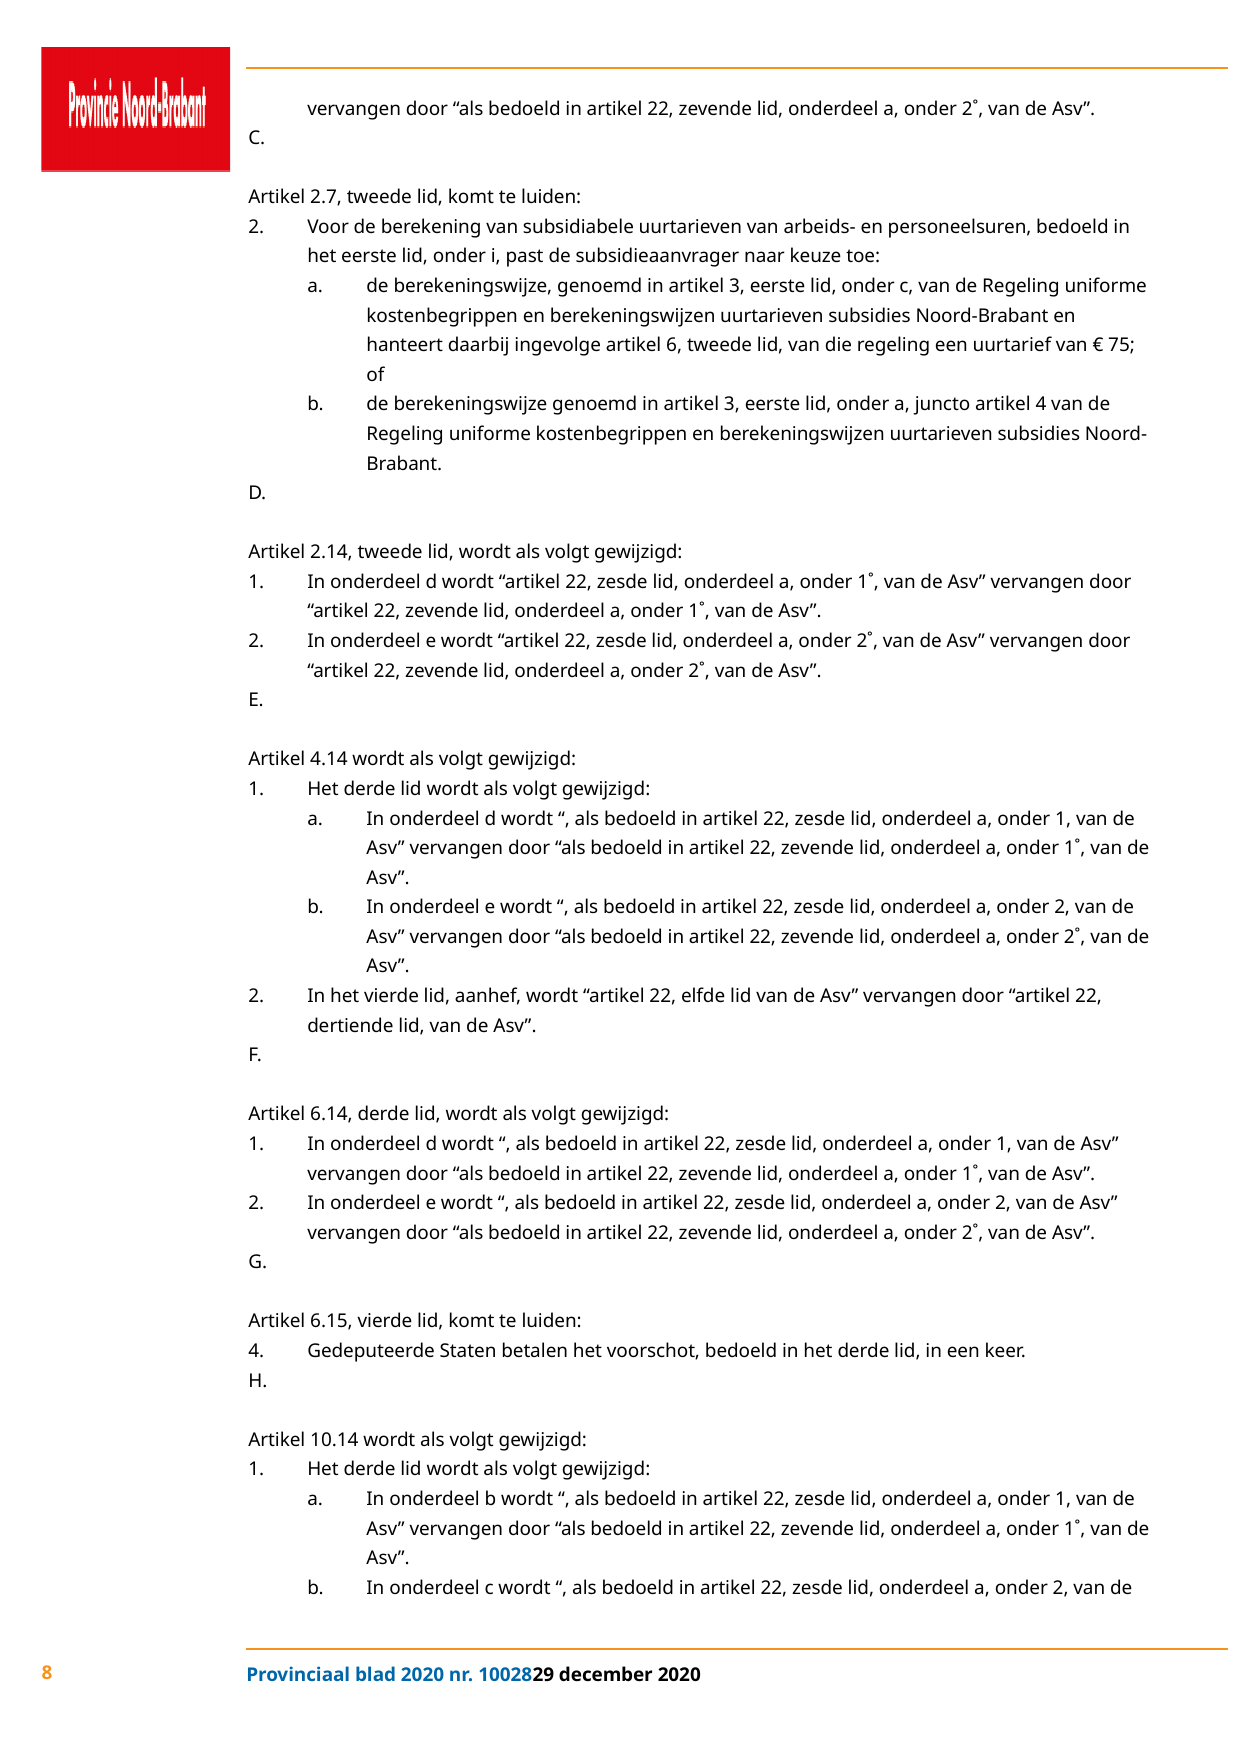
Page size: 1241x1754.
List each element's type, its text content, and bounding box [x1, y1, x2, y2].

text Artikel 4.14 wordt als volgt gewijzigd: [248, 746, 1152, 771]
list Voor de berekening van subsidiabele uurtarieven van arbeids- en personeelsuren, bedoeld in het eerste lid, onder i, past de subsidieaanvrager naar keuze toe: [248, 213, 1152, 268]
list Het derde lid wordt als volgt gewijzigd: [248, 1456, 1152, 1481]
text Artikel 2.7, tweede lid, komt te luiden: [248, 183, 1152, 209]
text Artikel 10.14 wordt als volgt gewijzigd: [248, 1426, 1152, 1452]
list In onderdeel b wordt “, als bedoeld in artikel 22, zesde lid, onderdeel a, onder 1, van de Asv” vervangen door “als bedoeld in artikel 22, zevende lid, onderdeel a, onder 1˚, van de Asv”. [307, 1485, 1152, 1570]
list de berekeningswijze, genoemd in artikel 3, eerste lid, onder c, van de Regeling uniforme kostenbegrippen en berekeningswijzen uurtarieven subsidies Noord-Brabant en hanteert daarbij ingevolge artikel 6, tweede lid, van die regeling een uurtarief van € 75; of [307, 272, 1152, 387]
list In onderdeel e wordt “, als bedoeld in artikel 22, zesde lid, onderdeel a, onder 2, van de Asv” vervangen door “als bedoeld in artikel 22, zevende lid, onderdeel a, onder 2˚, van de Asv”. [307, 893, 1152, 978]
list In onderdeel d wordt “, als bedoeld in artikel 22, zesde lid, onderdeel a, onder 1, van de Asv” vervangen door “als bedoeld in artikel 22, zevende lid, onderdeel a, onder 1˚, van de Asv”. [248, 1130, 1152, 1186]
picture [41, 47, 231, 172]
list In onderdeel d wordt “artikel 22, zesde lid, onderdeel a, onder 1˚, van de Asv” vervangen door “artikel 22, zevende lid, onderdeel a, onder 1˚, van de Asv”. [248, 568, 1152, 623]
text E. [248, 686, 1152, 712]
list In onderdeel e wordt “, als bedoeld in artikel 22, zesde lid, onderdeel a, onder 2, van de Asv” vervangen door “als bedoeld in artikel 22, zevende lid, onderdeel a, onder 2˚, van de Asv”. [248, 1189, 1152, 1245]
text C. [248, 124, 1152, 150]
text Artikel 6.15, vierde lid, komt te luiden: [248, 1308, 1152, 1333]
text F. [248, 1041, 1152, 1067]
list In onderdeel e wordt “artikel 22, zesde lid, onderdeel a, onder 2˚, van de Asv” vervangen door “artikel 22, zevende lid, onderdeel a, onder 2˚, van de Asv”. [248, 627, 1152, 683]
text Artikel 2.14, tweede lid, wordt als volgt gewijzigd: [248, 538, 1152, 564]
list In het vierde lid, aanhef, wordt “artikel 22, elfde lid van de Asv” vervangen door “artikel 22, dertiende lid, van de Asv”. [248, 982, 1152, 1038]
list Gedeputeerde Staten betalen het voorschot, bedoeld in het derde lid, in een keer. [248, 1337, 1152, 1363]
list vervangen door “als bedoeld in artikel 22, zevende lid, onderdeel a, onder 2˚, van de Asv”. [248, 95, 1152, 121]
list In onderdeel d wordt “, als bedoeld in artikel 22, zesde lid, onderdeel a, onder 1, van de Asv” vervangen door “als bedoeld in artikel 22, zevende lid, onderdeel a, onder 1˚, van de Asv”. [307, 805, 1152, 890]
text D. [248, 479, 1152, 505]
text H. [248, 1367, 1152, 1393]
list Het derde lid wordt als volgt gewijzigd: [248, 775, 1152, 801]
text G. [248, 1248, 1152, 1274]
text Artikel 6.14, derde lid, wordt als volgt gewijzigd: [248, 1101, 1152, 1126]
list de berekeningswijze genoemd in artikel 3, eerste lid, onder a, juncto artikel 4 van de Regeling uniforme kostenbegrippen en berekeningswijzen uurtarieven subsidies Noord-Brabant. [307, 391, 1152, 476]
list In onderdeel c wordt “, als bedoeld in artikel 22, zesde lid, onderdeel a, onder 2, van de [307, 1574, 1152, 1600]
